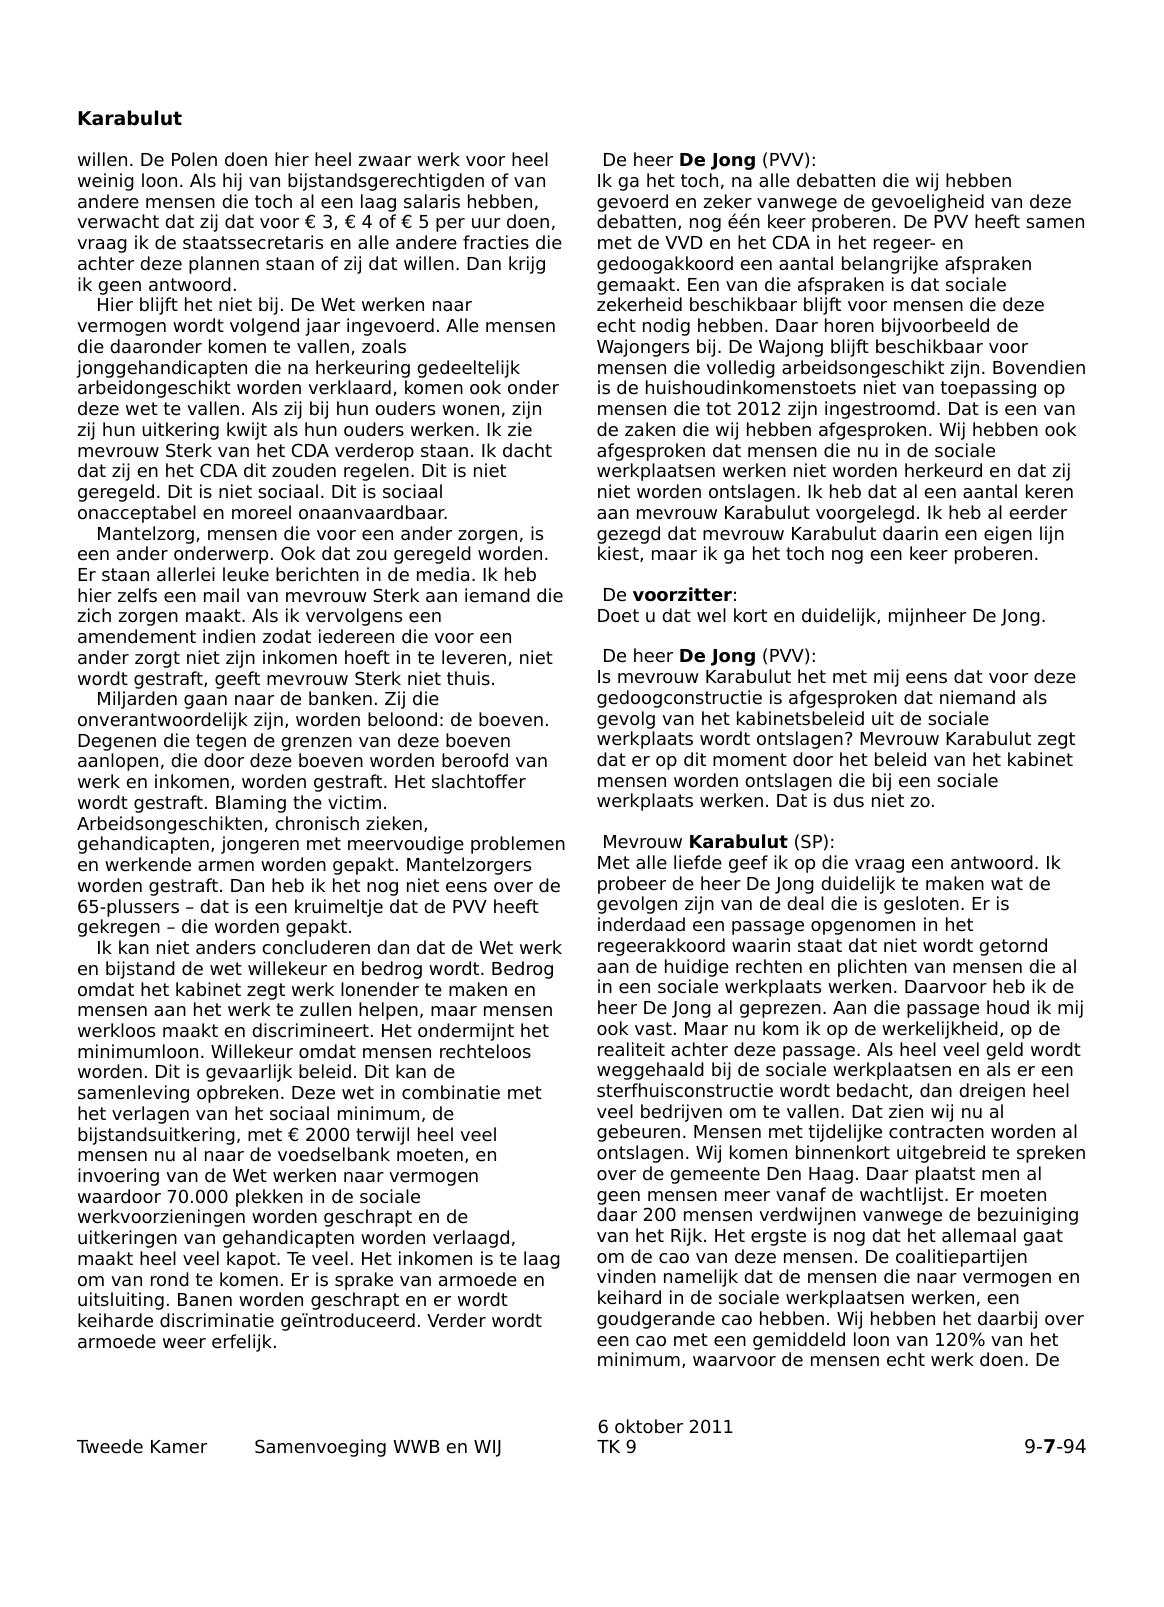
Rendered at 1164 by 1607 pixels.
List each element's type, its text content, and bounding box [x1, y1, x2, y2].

text Met alle liefde geef ik op die vraag een antwoord. Ik probeer de heer De Jong duidelijk te maken wat de gevolgen zijn van de deal die is gesloten. Er is inderdaad een passage opgenomen in het regeerakkoord waarin staat dat niet wordt getornd aan de huidige rechten en plichten van mensen die al in een sociale werkplaats werken. Daarvoor heb ik de heer De Jong al geprezen. Aan die passage houd ik mij ook vast. Maar nu kom ik op de werkelijkheid, op de realiteit achter deze passage. Als heel veel geld wordt weggehaald bij de sociale werkplaatsen en als er een sterfhuisconstructie wordt bedacht, dan dreigen heel veel bedrijven om te vallen. Dat zien wij nu al gebeuren. Mensen met tijdelijke contracten worden al ontslagen. Wij komen binnenkort uitgebreid te spreken over de gemeente Den Haag. Daar plaatst men al geen mensen meer vanaf de wachtlijst. Er moeten daar 200 mensen verdwijnen vanwege de bezuiniging van het Rijk. Het ergste is nog dat het allemaal gaat om de cao van deze mensen. De coalitiepartijen vinden namelijk dat de mensen die naar vermogen en keihard in de sociale werkplaatsen werken, een goudgerande cao hebben. Wij hebben het daarbij over een cao met een gemiddeld loon van 120% van het minimum, waarvoor de mensen echt werk doen. De [596, 853, 1087, 1371]
text Doet u dat wel kort en duidelijk, mijnheer De Jong. [596, 606, 1087, 626]
text willen. De Polen doen hier heel zwaar werk voor heel weinig loon. Als hij van bijstandsgerechtigden of van andere mensen die toch al een laag salaris hebben, verwacht dat zij dat voor € 3, € 4 of € 5 per uur doen, vraag ik de staatssecretaris en alle andere fracties die achter deze plannen staan of zij dat willen. Dan krijg ik geen antwoord. [77, 150, 567, 295]
text Is mevrouw Karabulut het met mij eens dat voor deze gedoogconstructie is afgesproken dat niemand als gevolg van het kabinetsbeleid uit de sociale werkplaats wordt ontslagen? Mevrouw Karabulut zegt dat er op dit moment door het beleid van het kabinet mensen worden ontslagen die bij een sociale werkplaats werken. Dat is dus niet zo. [596, 667, 1087, 812]
text Ik kan niet anders concluderen dan dat de Wet werk en bijstand de wet willekeur en bedrog wordt. Bedrog omdat het kabinet zegt werk lonender te maken en mensen aan het werk te zullen helpen, maar mensen werkloos maakt en discrimineert. Het ondermijnt het minimumloon. Willekeur omdat mensen rechteloos worden. Dit is gevaarlijk beleid. Dit kan de samenleving opbreken. Deze wet in combinatie met het verlagen van het sociaal minimum, de bijstandsuitkering, met € 2000 terwijl heel veel mensen nu al naar de voedselbank moeten, en invoering van de Wet werken naar vermogen waardoor 70.000 plekken in de sociale werkvoorzieningen worden geschrapt en de uitkeringen van gehandicapten worden verlaagd, maakt heel veel kapot. Te veel. Het inkomen is te laag om van rond te komen. Er is sprake van armoede en uitsluiting. Banen worden geschrapt en er wordt keiharde discriminatie geïntroduceerd. Verder wordt armoede weer erfelijk. [77, 938, 567, 1352]
text Miljarden gaan naar de banken. Zij die onverantwoordelijk zijn, worden beloond: de boeven. Degenen die tegen de grenzen van deze boeven aanlopen, die door deze boeven worden beroofd van werk en inkomen, worden gestraft. Het slachtoffer wordt gestraft. Blaming the victim. Arbeidsongeschikten, chronisch zieken, gehandicapten, jongeren met meervoudige problemen en werkende armen worden gepakt. Mantelzorgers worden gestraft. Dan heb ik het nog niet eens over de 65-plussers – dat is een kruimeltje dat de PVV heeft gekregen – die worden gepakt. [77, 689, 567, 938]
text Ik ga het toch, na alle debatten die wij hebben gevoerd en zeker vanwege de gevoeligheid van deze debatten, nog één keer proberen. De PVV heeft samen met de VVD en het CDA in het regeer- en gedoogakkoord een aantal belangrijke afspraken gemaakt. Een van die afspraken is dat sociale zekerheid beschikbaar blijft voor mensen die deze echt nodig hebben. Daar horen bijvoorbeeld de Wajongers bij. De Wajong blijft beschikbaar voor mensen die volledig arbeidsongeschikt zijn. Bovendien is de huishoudinkomenstoets niet van toepassing op mensen die tot 2012 zijn ingestroomd. Dat is een van de zaken die wij hebben afgesproken. Wij hebben ook afgesproken dat mensen die nu in de sociale werkplaatsen werken niet worden herkeurd en dat zij niet worden ontslagen. Ik heb dat al een aantal keren aan mevrouw Karabulut voorgelegd. Ik heb al eerder gezegd dat mevrouw Karabulut daarin een eigen lijn kiest, maar ik ga het toch nog een keer proberen. [596, 171, 1087, 565]
text De heer De Jong (PVV): [596, 150, 1087, 171]
text De heer De Jong (PVV): [596, 646, 1087, 667]
text De voorzitter: [596, 585, 1087, 606]
text Hier blijft het niet bij. De Wet werken naar vermogen wordt volgend jaar ingevoerd. Alle mensen die daaronder komen te vallen, zoals jonggehandicapten die na herkeuring gedeeltelijk arbeidongeschikt worden verklaard, komen ook onder deze wet te vallen. Als zij bij hun ouders wonen, zijn zij hun uitkering kwijt als hun ouders werken. Ik zie mevrouw Sterk van het CDA verderop staan. Ik dacht dat zij en het CDA dit zouden regelen. Dit is niet geregeld. Dit is niet sociaal. Dit is sociaal onacceptabel en moreel onaanvaardbaar. [77, 295, 567, 523]
text Mevrouw Karabulut (SP): [596, 832, 1087, 853]
text Mantelzorg, mensen die voor een ander zorgen, is een ander onderwerp. Ook dat zou geregeld worden. Er staan allerlei leuke berichten in de media. Ik heb hier zelfs een mail van mevrouw Sterk aan iemand die zich zorgen maakt. Als ik vervolgens een amendement indien zodat iedereen die voor een ander zorgt niet zijn inkomen hoeft in te leveren, niet wordt gestraft, geeft mevrouw Sterk niet thuis. [77, 523, 567, 689]
